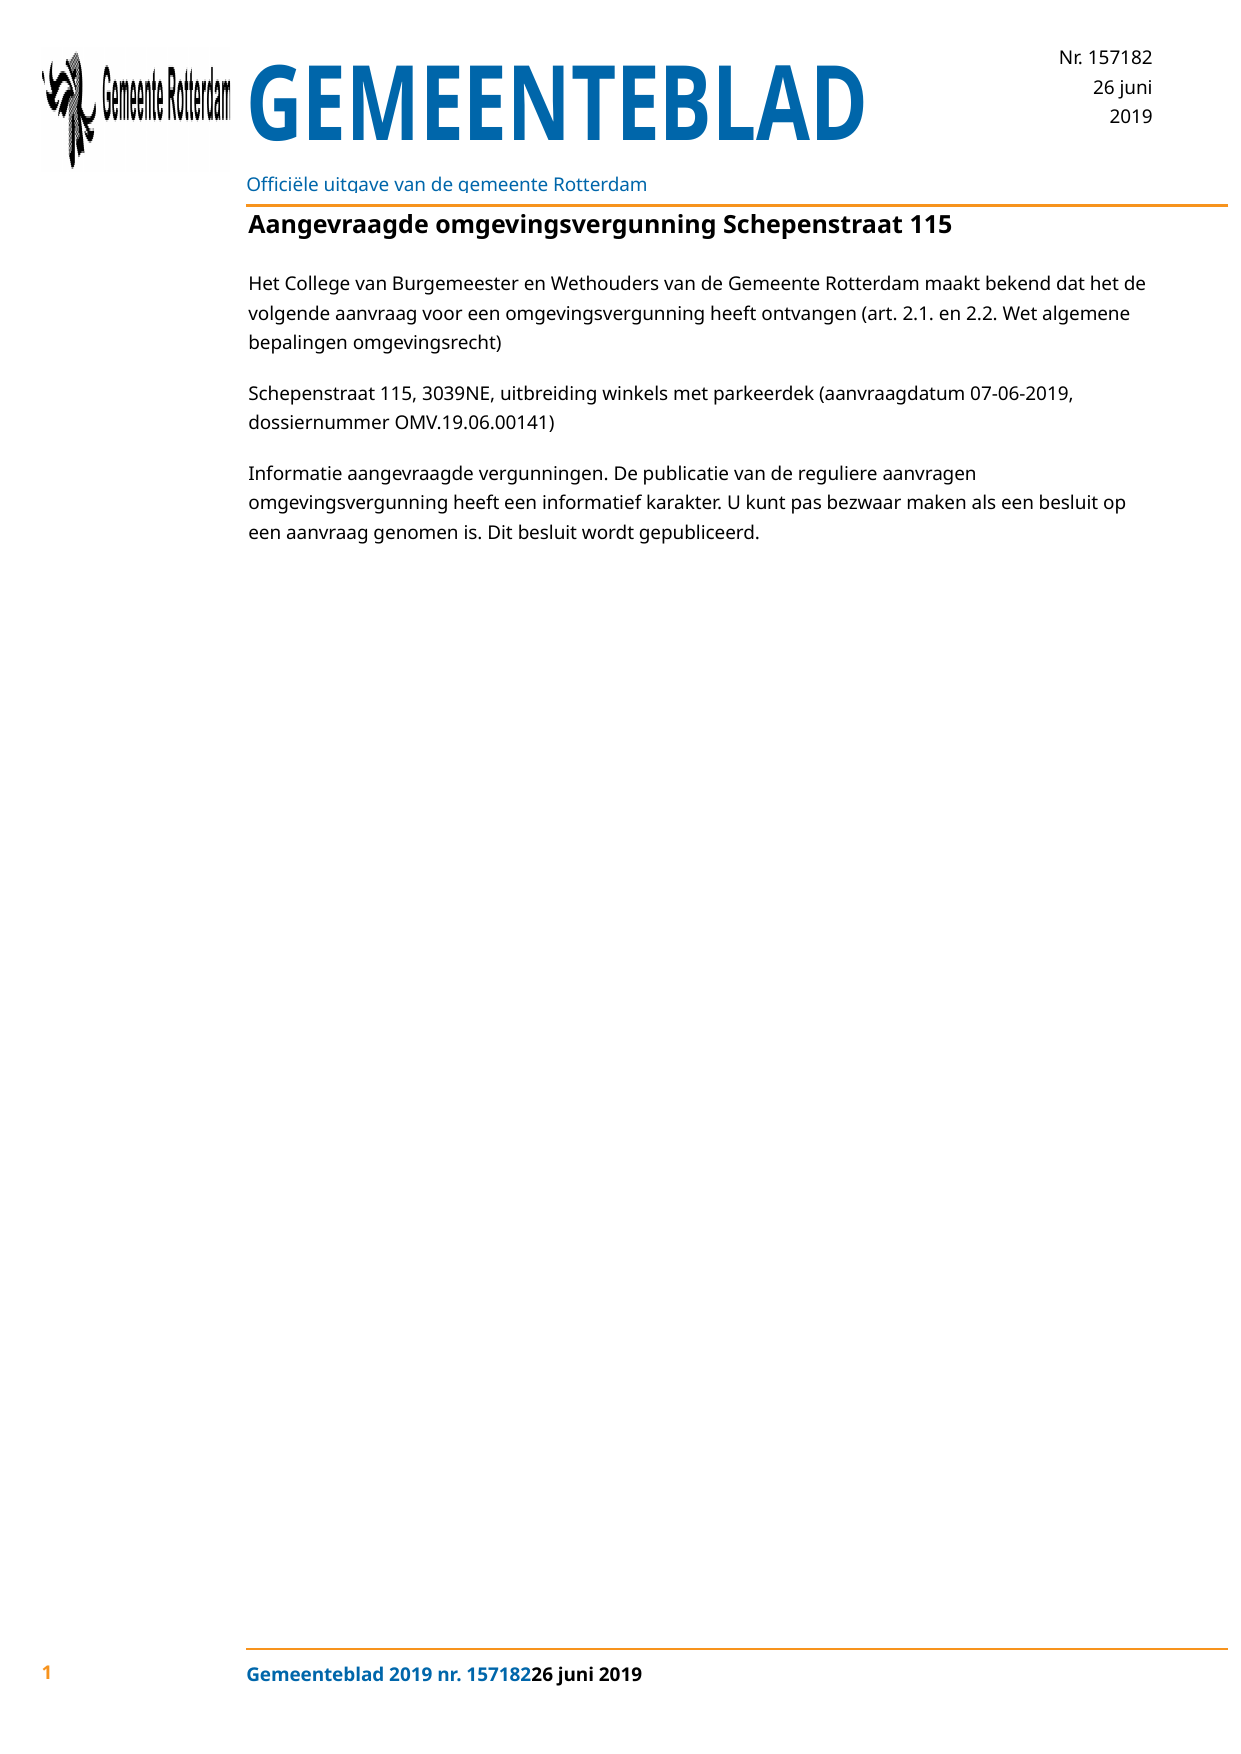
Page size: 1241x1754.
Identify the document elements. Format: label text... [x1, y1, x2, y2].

text Informatie aangevraagde vergunningen. De publicatie van de reguliere aanvragen omgevingsvergunning heeft een informatief karakter. U kunt pas bezwaar maken als een besluit op een aanvraag genomen is. Dit besluit wordt gepubliceerd. [248, 460, 1152, 545]
picture [41, 47, 231, 172]
text Aangevraagde omgevingsvergunning Schepenstraat 115 [248, 207, 1152, 241]
text Het College van Burgemeester en Wethouders van de Gemeente Rotterdam maakt bekend dat het de volgende aanvraag voor een omgevingsvergunning heeft ontvangen (art. 2.1. en 2.2. Wet algemene bepalingen omgevingsrecht) [248, 270, 1152, 355]
text Schepenstraat 115, 3039NE, uitbreiding winkels met parkeerdek (aanvraagdatum 07-06-2019, dossiernummer OMV.19.06.00141) [248, 380, 1152, 435]
